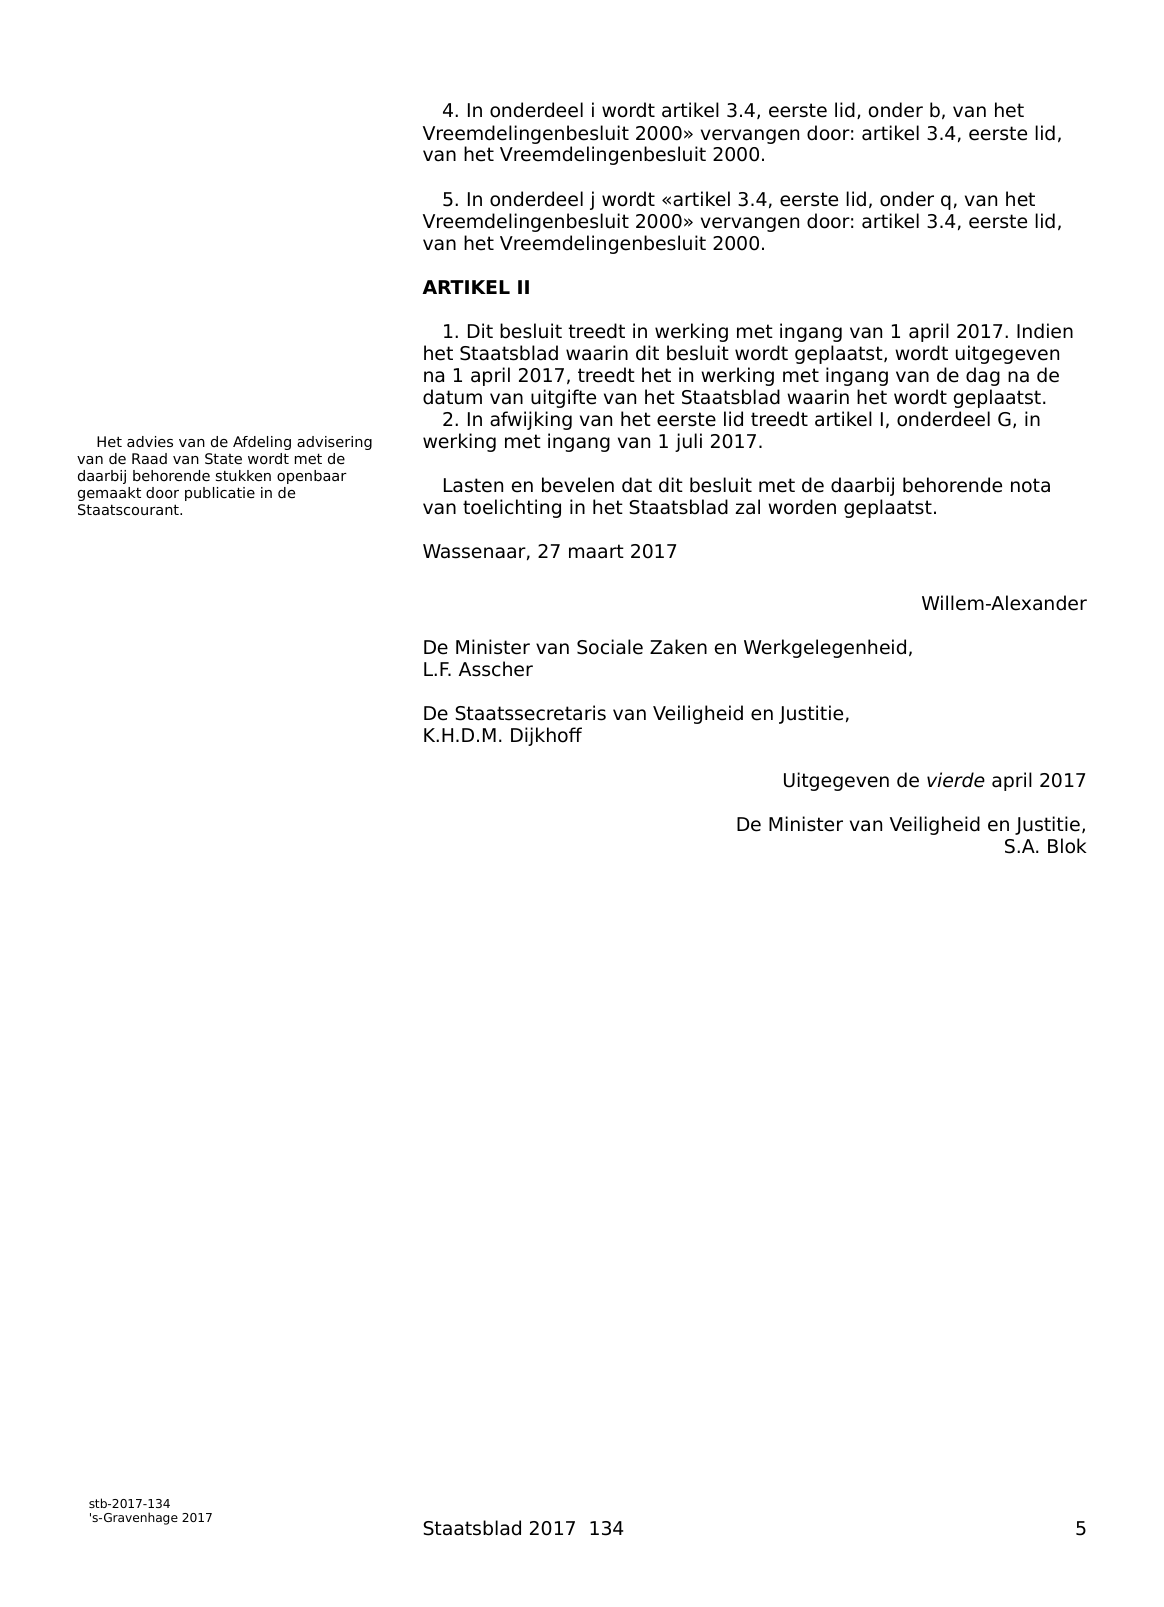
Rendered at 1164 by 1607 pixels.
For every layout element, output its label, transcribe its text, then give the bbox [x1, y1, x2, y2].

text De Minister van Sociale Zaken en Werkgelegenheid, L.F. Asscher [422, 637, 1087, 681]
text De Staatssecretaris van Veiligheid en Justitie, K.H.D.M. Dijkhoff [422, 703, 1087, 747]
text Willem-Alexander [422, 593, 1087, 615]
text Wassenaar, 27 maart 2017 [422, 541, 1087, 563]
text stb-2017-134 [88, 1497, 323, 1511]
text Lasten en bevelen dat dit besluit met de daarbij behorende nota van toelichting in het Staatsblad zal worden geplaatst. [422, 475, 1087, 519]
text Uitgegeven de vierde april 2017 [422, 769, 1087, 791]
text 's-Gravenhage 2017 [88, 1511, 323, 1525]
text 5. In onderdeel j wordt «artikel 3.4, eerste lid, onder q, van het Vreemdelingenbesluit 2000» vervangen door: artikel 3.4, eerste lid, van het Vreemdelingenbesluit 2000. [422, 188, 1087, 254]
text De Minister van Veiligheid en Justitie, S.A. Blok [422, 814, 1087, 858]
text Het advies van de Afdeling advisering van de Raad van State wordt met de daarbij behorende stukken openbaar gemaakt door publicatie in de Staatscourant. [77, 434, 396, 519]
text 1. Dit besluit treedt in werking met ingang van 1 april 2017. Indien het Staatsblad waarin dit besluit wordt geplaatst, wordt uitgegeven na 1 april 2017, treedt het in werking met ingang van de dag na de datum van uitgifte van het Staatsblad waarin het wordt geplaatst. [422, 321, 1087, 409]
text 2. In afwijking van het eerste lid treedt artikel I, onderdeel G, in werking met ingang van 1 juli 2017. [422, 409, 1087, 453]
subtitle ARTIKEL II [422, 277, 1087, 299]
text 4. In onderdeel i wordt artikel 3.4, eerste lid, onder b, van het Vreemdelingenbesluit 2000» vervangen door: artikel 3.4, eerste lid, van het Vreemdelingenbesluit 2000. [422, 100, 1087, 166]
